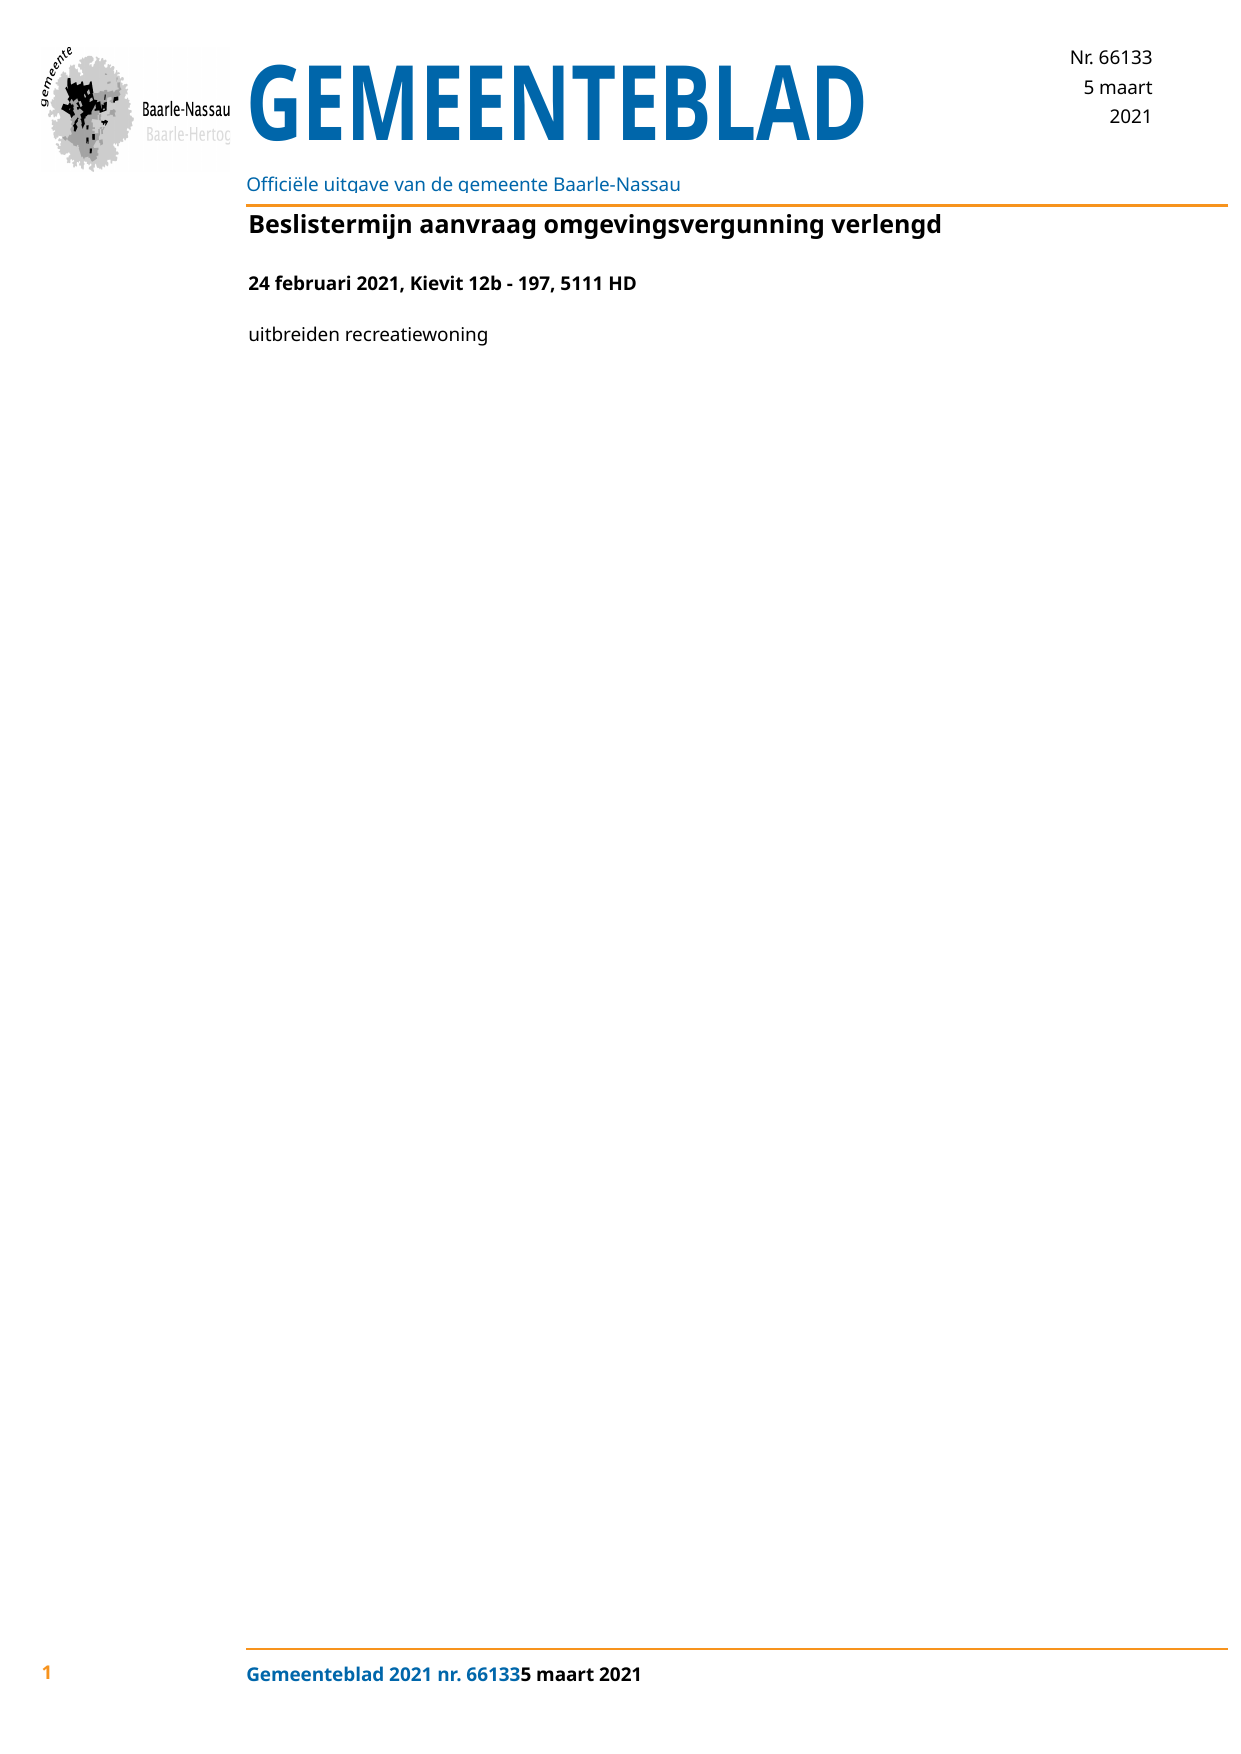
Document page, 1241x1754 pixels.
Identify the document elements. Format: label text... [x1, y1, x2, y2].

text Beslistermijn aanvraag omgevingsvergunning verlengd [248, 207, 1152, 241]
text 24 februari 2021, Kievit 12b - 197, 5111 HD [248, 270, 1152, 296]
text uitbreiden recreatiewoning [248, 321, 1152, 346]
picture [41, 47, 231, 172]
